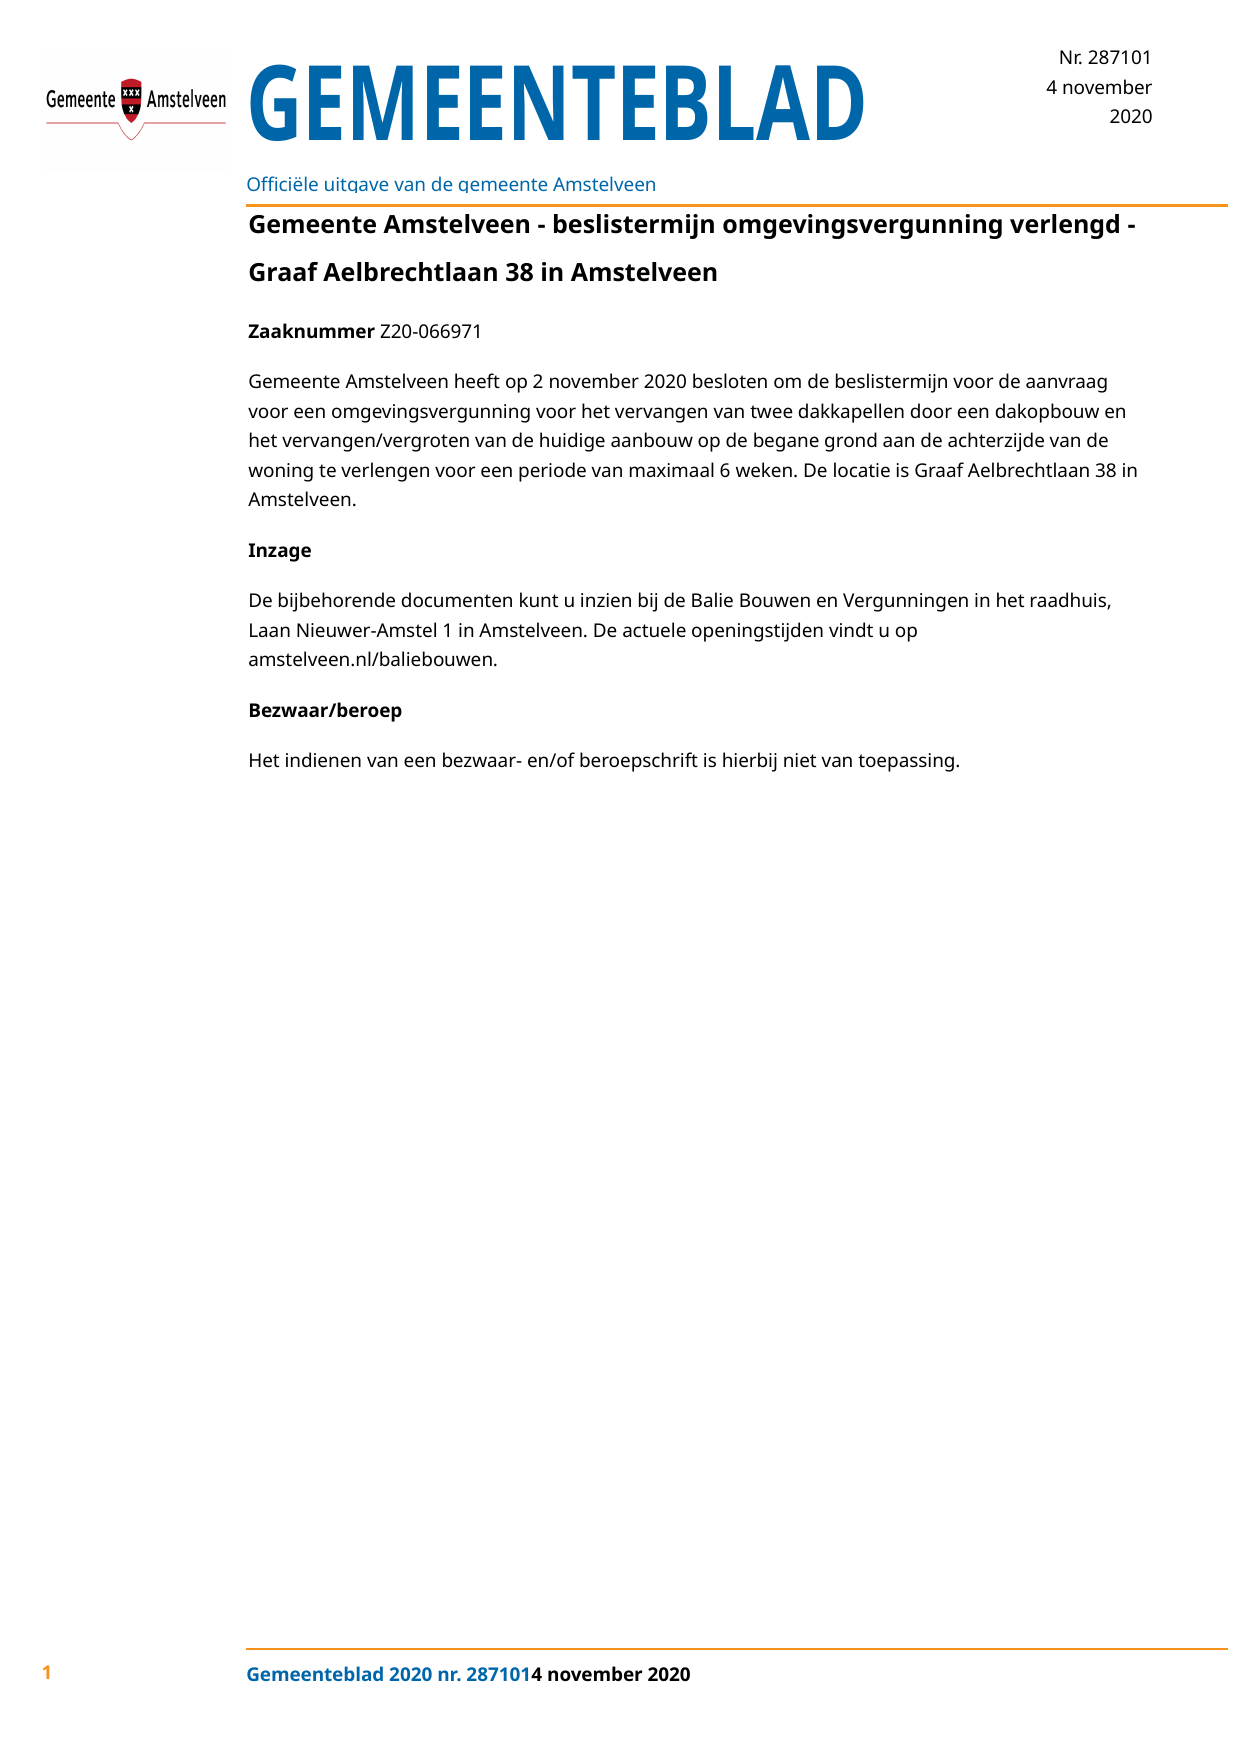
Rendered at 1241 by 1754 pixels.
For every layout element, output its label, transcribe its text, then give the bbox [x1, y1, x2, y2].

text Bezwaar/beroep [248, 697, 1152, 723]
text De bijbehorende documenten kunt u inzien bij de Balie Bouwen en Vergunningen in het raadhuis, Laan Nieuwer-Amstel 1 in Amstelveen. De actuele openingstijden vindt u op amstelveen.nl/baliebouwen. [248, 587, 1152, 672]
text Inzage [248, 537, 1152, 563]
text Gemeente Amstelveen heeft op 2 november 2020 besloten om de beslistermijn voor de aanvraag voor een omgevingsvergunning voor het vervangen van twee dakkapellen door een dakopbouw en het vervangen/vergroten van de huidige aanbouw op de begane grond aan de achterzijde van de woning te verlengen voor een periode van maximaal 6 weken. De locatie is Graaf Aelbrechtlaan 38 in Amstelveen. [248, 368, 1152, 512]
text Zaaknummer Z20-066971 [248, 318, 1152, 344]
text Het indienen van een bezwaar- en/of beroepschrift is hierbij niet van toepassing. [248, 747, 1152, 773]
text Gemeente Amstelveen - beslistermijn omgevingsvergunning verlengd - Graaf Aelbrechtlaan 38 in Amstelveen [248, 207, 1152, 288]
picture [41, 47, 231, 172]
